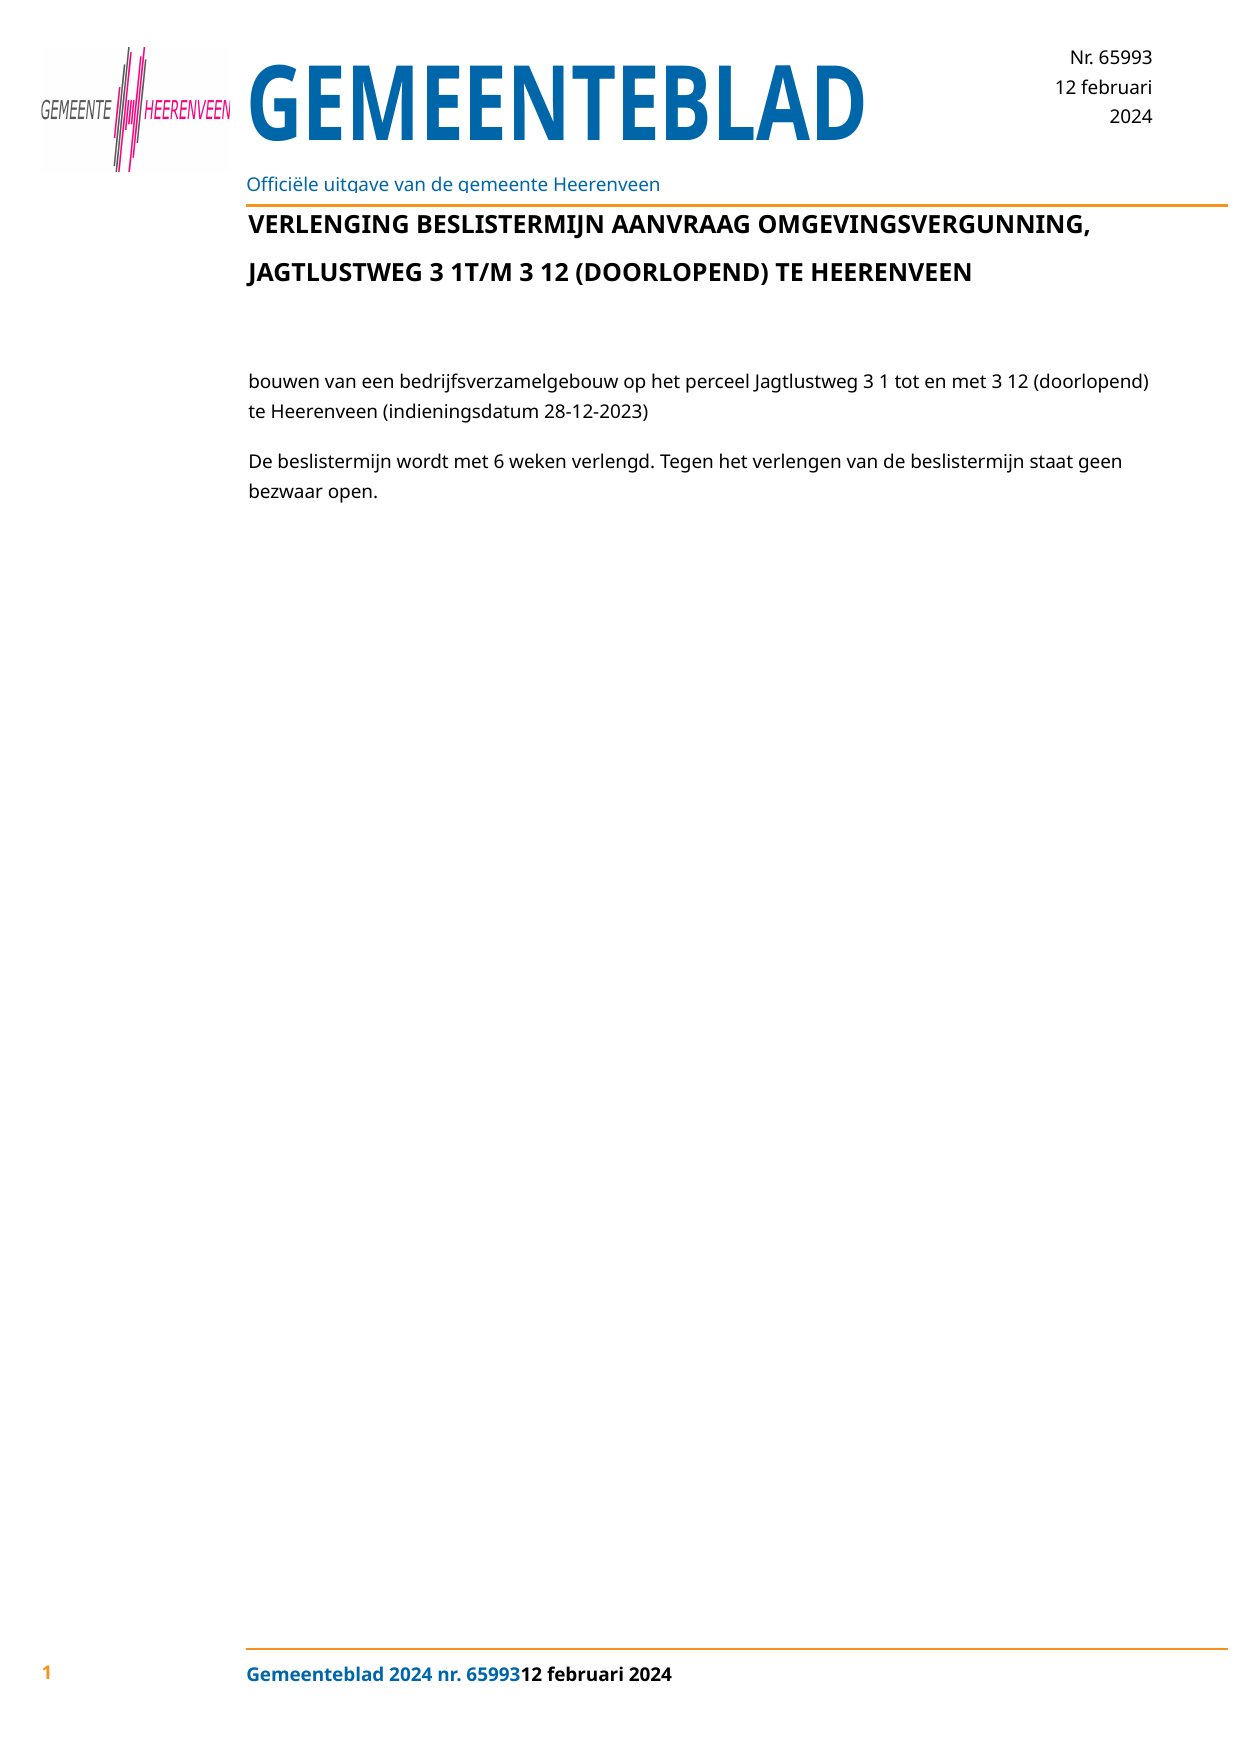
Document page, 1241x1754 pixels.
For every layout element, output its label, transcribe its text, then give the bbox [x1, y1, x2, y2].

text VERLENGING BESLISTERMIJN AANVRAAG OMGEVINGSVERGUNNING, JAGTLUSTWEG 3 1T/M 3 12 (DOORLOPEND) TE HEERENVEEN [248, 207, 1152, 288]
text De beslistermijn wordt met 6 weken verlengd. Tegen het verlengen van de beslistermijn staat geen bezwaar open. [248, 448, 1152, 504]
text bouwen van een bedrijfsverzamelgebouw op het perceel Jagtlustweg 3 1 tot en met 3 12 (doorlopend) te Heerenveen (indieningsdatum 28-12-2023) [248, 368, 1152, 424]
picture [41, 47, 231, 172]
